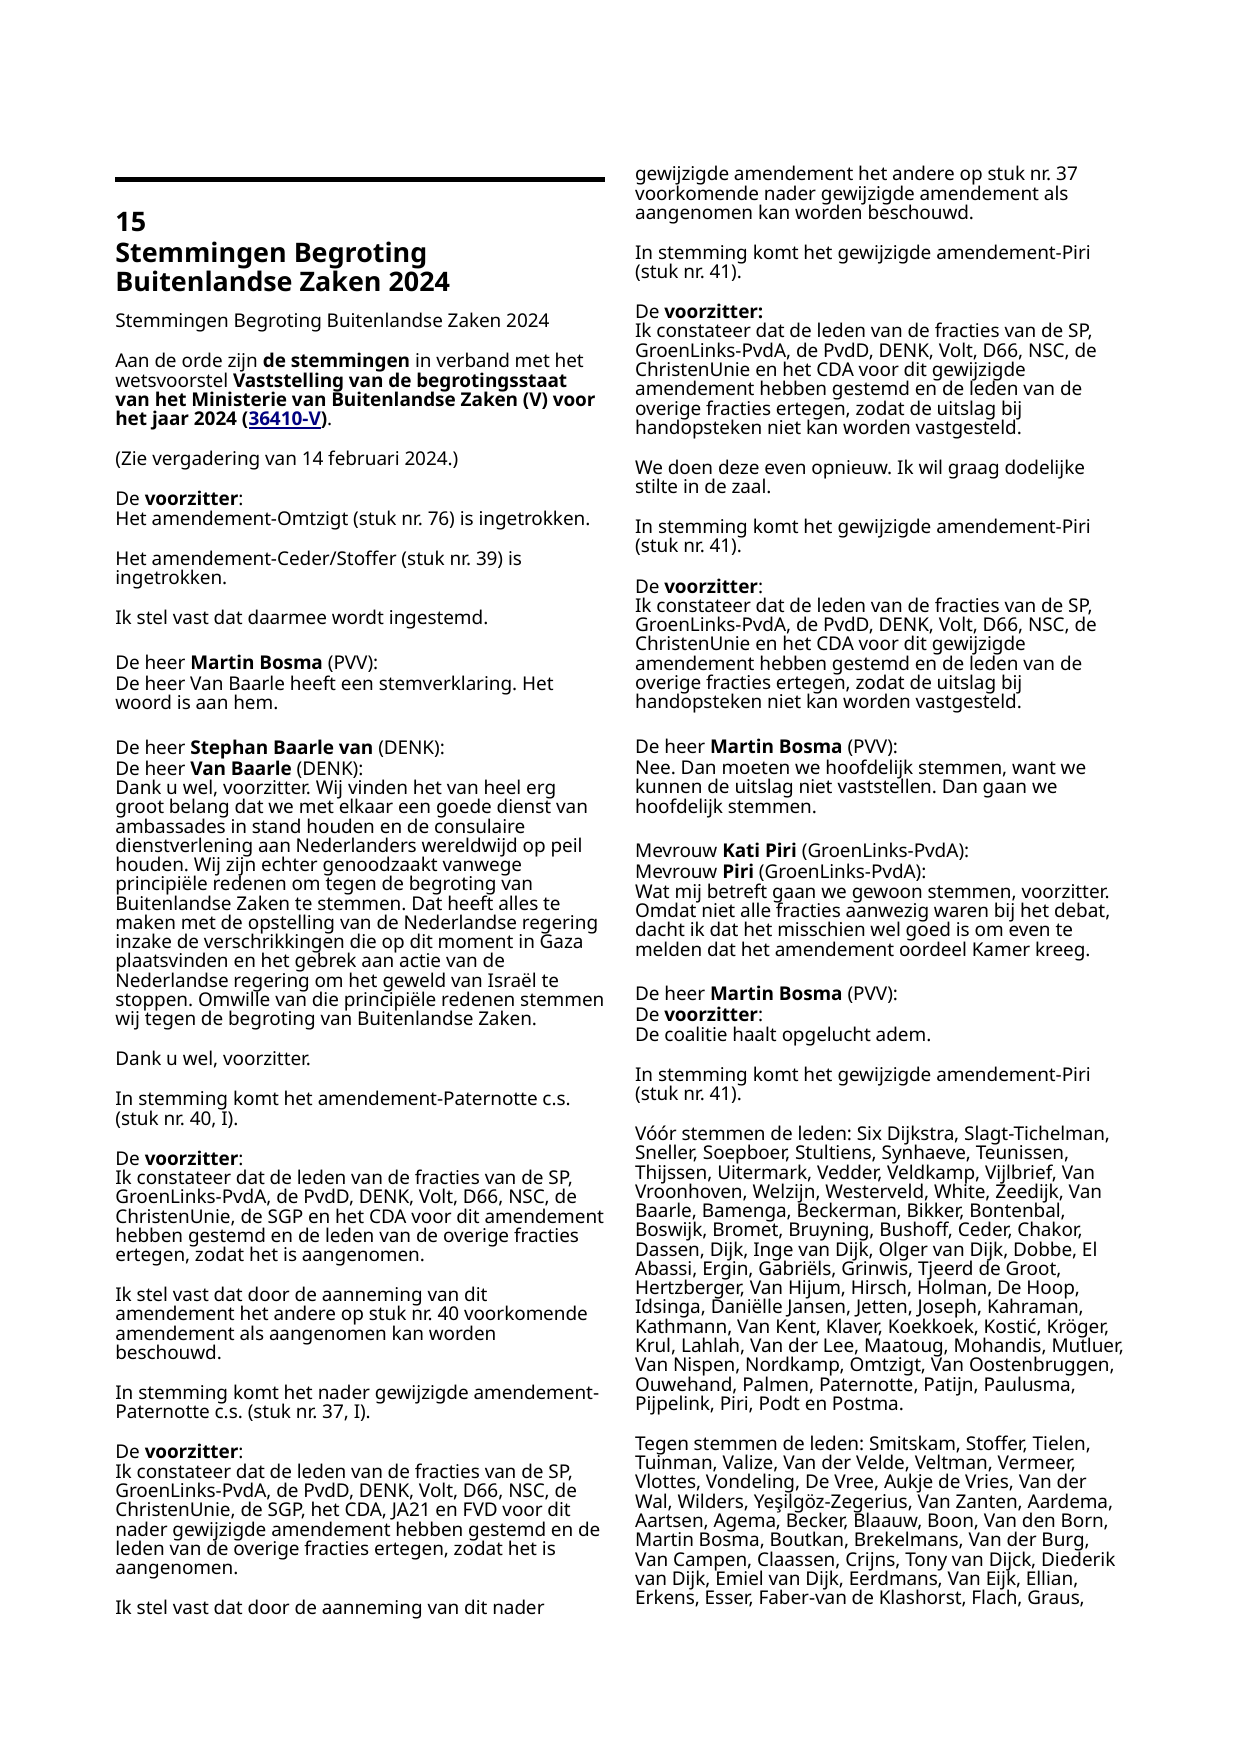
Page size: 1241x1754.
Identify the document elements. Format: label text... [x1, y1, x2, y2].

text Het amendement-Omtzigt (stuk nr. 76) is ingetrokken. [115, 509, 605, 529]
text In stemming komt het gewijzigde amendement-Piri (stuk nr. 41). [635, 1066, 1125, 1104]
text Ik constateer dat de leden van de fracties van de SP, GroenLinks-PvdA, de PvdD, DENK, Volt, D66, NSC, de ChristenUnie, de SGP, het CDA, JA21 en FVD voor dit nader gewijzigde amendement hebben gestemd en de leden van de overige fracties ertegen, zodat het is aangenomen. [115, 1463, 605, 1578]
text Mevrouw Piri (GroenLinks-PvdA): [635, 863, 1125, 883]
text In stemming komt het amendement-Paternotte c.s. (stuk nr. 40, I). [115, 1090, 605, 1129]
text In stemming komt het nader gewijzigde amendement-Paternotte c.s. (stuk nr. 37, I). [115, 1384, 605, 1423]
text Het amendement-Ceder/Stoffer (stuk nr. 39) is ingetrokken. [115, 549, 605, 588]
text Stemmingen Begroting Buitenlandse Zaken 2024 [115, 239, 605, 312]
text Ik constateer dat de leden van de fracties van de SP, GroenLinks-PvdA, de PvdD, DENK, Volt, D66, NSC, de ChristenUnie en het CDA voor dit gewijzigde amendement hebben gestemd en de leden van de overige fracties ertegen, zodat de uitslag bij handopsteken niet kan worden vastgesteld. [635, 322, 1125, 438]
text Ik stel vast dat daarmee wordt ingestemd. [115, 609, 605, 628]
text De voorzitter: [635, 303, 1125, 322]
text Vóór stemmen de leden: Six Dijkstra, Slagt-Tichelman, Sneller, Soepboer, Stultiens, Synhaeve, Teunissen, Thijssen, Uitermark, Vedder, Veldkamp, Vijlbrief, Van Vroonhoven, Welzijn, Westerveld, White, Zeedijk, Van Baarle, Bamenga, Beckerman, Bikker, Bontenbal, Boswijk, Bromet, Bruyning, Bushoff, Ceder, Chakor, Dassen, Dijk, Inge van Dijk, Olger van Dijk, Dobbe, El Abassi, Ergin, Gabriëls, Grinwis, Tjeerd de Groot, Hertzberger, Van Hijum, Hirsch, Holman, De Hoop, Idsinga, Daniëlle Jansen, Jetten, Joseph, Kahraman, Kathmann, Van Kent, Klaver, Koekkoek, Kostić, Kröger, Krul, Lahlah, Van der Lee, Maatoug, Mohandis, Mutluer, Van Nispen, Nordkamp, Omtzigt, Van Oostenbruggen, Ouwehand, Palmen, Paternotte, Patijn, Paulusma, Pijpelink, Piri, Podt en Postma. [635, 1125, 1125, 1414]
text Ik stel vast dat door de aanneming van dit nader [115, 1599, 605, 1618]
text Stemmingen Begroting Buitenlandse Zaken 2024 [115, 312, 605, 332]
text gewijzigde amendement het andere op stuk nr. 37 voorkomende nader gewijzigde amendement als aangenomen kan worden beschouwd. [635, 165, 1125, 223]
text In stemming komt het gewijzigde amendement-Piri (stuk nr. 41). [635, 244, 1125, 282]
text (Zie vergadering van 14 februari 2024.) [115, 450, 605, 469]
text De heer Martin Bosma (PVV): [635, 981, 1125, 1006]
text In stemming komt het gewijzigde amendement-Piri (stuk nr. 41). [635, 518, 1125, 557]
text Aan de orde zijn de stemmingen in verband met het wetsvoorstel Vaststelling van de begrotingsstaat van het Ministerie van Buitenlandse Zaken (V) voor het jaar 2024 (36410-V). [115, 352, 605, 429]
text Wat mij betreft gaan we gewoon stemmen, voorzitter. Omdat niet alle fracties aanwezig waren bij het debat, dacht ik dat het misschien wel goed is om even te melden dat het amendement oordeel Kamer kreeg. [635, 883, 1125, 960]
text Dank u wel, voorzitter. Wij vinden het van heel erg groot belang dat we met elkaar een goede dienst van ambassades in stand houden en de consulaire dienstverlening aan Nederlanders wereldwijd op peil houden. Wij zijn echter genoodzaakt vanwege principiële redenen om tegen de begroting van Buitenlandse Zaken te stemmen. Dat heeft alles te maken met de opstelling van de Nederlandse regering inzake de verschrikkingen die op dit moment in Gaza plaatsvinden en het gebrek aan actie van de Nederlandse regering om het geweld van Israël te stoppen. Omwille van die principiële redenen stemmen wij tegen de begroting van Buitenlandse Zaken. [115, 779, 605, 1029]
text De heer Martin Bosma (PVV): [635, 733, 1125, 759]
text De heer Stephan Baarle van (DENK): [115, 734, 605, 760]
text De voorzitter: [115, 1150, 605, 1169]
text De heer Van Baarle (DENK): [115, 760, 605, 779]
text De heer Martin Bosma (PVV): [115, 649, 605, 675]
text De voorzitter: [635, 1006, 1125, 1026]
text Tegen stemmen de leden: Smitskam, Stoffer, Tielen, Tuinman, Valize, Van der Velde, Veltman, Vermeer, Vlottes, Vondeling, De Vree, Aukje de Vries, Van der Wal, Wilders, Yeşilgöz-Zegerius, Van Zanten, Aardema, Aartsen, Agema, Becker, Blaauw, Boon, Van den Born, Martin Bosma, Boutkan, Brekelmans, Van der Burg, Van Campen, Claassen, Crijns, Tony van Dijck, Diederik van Dijk, Emiel van Dijk, Eerdmans, Van Eijk, Ellian, Erkens, Esser, Faber-van de Klashorst, Flach, Graus, [635, 1435, 1125, 1608]
text Dank u wel, voorzitter. [115, 1050, 605, 1069]
text Ik constateer dat de leden van de fracties van de SP, GroenLinks-PvdA, de PvdD, DENK, Volt, D66, NSC, de ChristenUnie en het CDA voor dit gewijzigde amendement hebben gestemd en de leden van de overige fracties ertegen, zodat de uitslag bij handopsteken niet kan worden vastgesteld. [635, 597, 1125, 712]
text Ik stel vast dat door de aanneming van dit amendement het andere op stuk nr. 40 voorkomende amendement als aangenomen kan worden beschouwd. [115, 1286, 605, 1363]
text De coalitie haalt opgelucht adem. [635, 1026, 1125, 1045]
text De heer Van Baarle heeft een stemverklaring. Het woord is aan hem. [115, 675, 605, 713]
text Nee. Dan moeten we hoofdelijk stemmen, want we kunnen de uitslag niet vaststellen. Dan gaan we hoofdelijk stemmen. [635, 759, 1125, 817]
text De voorzitter: [115, 1443, 605, 1463]
text De voorzitter: [115, 490, 605, 509]
text We doen deze even opnieuw. Ik wil graag dodelijke stilte in de zaal. [635, 459, 1125, 497]
text 15 [115, 203, 605, 239]
text Ik constateer dat de leden van de fracties van de SP, GroenLinks-PvdA, de PvdD, DENK, Volt, D66, NSC, de ChristenUnie, de SGP en het CDA voor dit amendement hebben gestemd en de leden van de overige fracties ertegen, zodat het is aangenomen. [115, 1169, 605, 1265]
text De voorzitter: [635, 578, 1125, 597]
text Mevrouw Kati Piri (GroenLinks-PvdA): [635, 838, 1125, 863]
